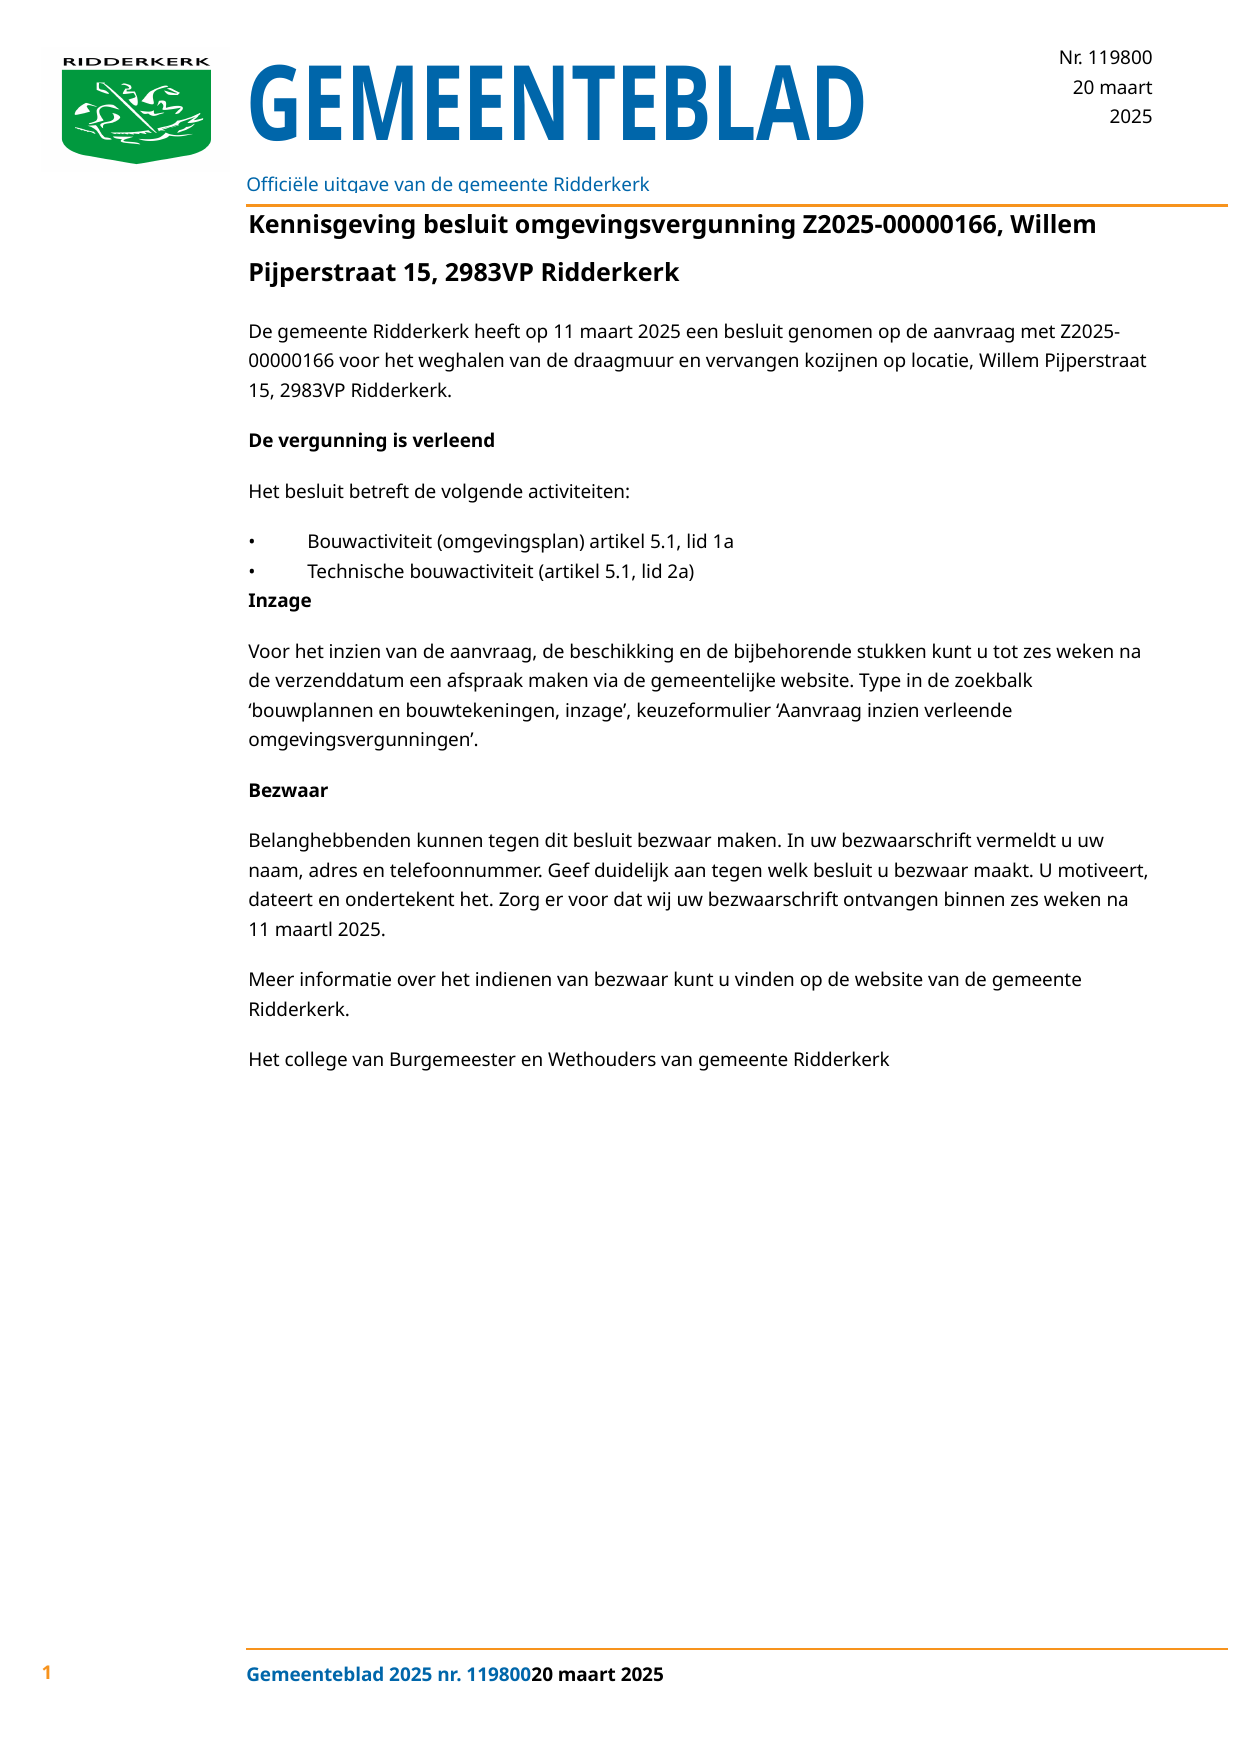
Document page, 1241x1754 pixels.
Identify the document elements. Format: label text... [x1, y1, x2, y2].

text Voor het inzien van de aanvraag, de beschikking en de bijbehorende stukken kunt u tot zes weken na de verzenddatum een afspraak maken via de gemeentelijke website. Type in de zoekbalk ‘bouwplannen en bouwtekeningen, inzage’, keuzeformulier ‘Aanvraag inzien verleende omgevingsvergunningen’. [248, 638, 1152, 752]
list Bouwactiviteit (omgevingsplan) artikel 5.1, lid 1a [248, 528, 1152, 554]
text Het besluit betreft de volgende activiteiten: [248, 478, 1152, 504]
text Bezwaar [248, 777, 1152, 803]
text De vergunning is verleend [248, 427, 1152, 453]
text Belanghebbenden kunnen tegen dit besluit bezwaar maken. In uw bezwaarschrift vermeldt u uw naam, adres en telefoonnummer. Geef duidelijk aan tegen welk besluit u bezwaar maakt. U motiveert, dateert en ondertekent het. Zorg er voor dat wij uw bezwaarschrift ontvangen binnen zes weken na 11 maartl 2025. [248, 827, 1152, 942]
text Meer informatie over het indienen van bezwaar kunt u vinden op de website van de gemeente Ridderkerk. [248, 967, 1152, 1022]
text Inzage [248, 587, 1152, 613]
list Technische bouwactiviteit (artikel 5.1, lid 2a) [248, 558, 1152, 584]
text Het college van Burgemeester en Wethouders van gemeente Ridderkerk [248, 1047, 1152, 1072]
text Kennisgeving besluit omgevingsvergunning Z2025-00000166, Willem Pijperstraat 15, 2983VP Ridderkerk [248, 207, 1152, 288]
text De gemeente Ridderkerk heeft op 11 maart 2025 een besluit genomen op de aanvraag met Z2025-00000166 voor het weghalen van de draagmuur en vervangen kozijnen op locatie, Willem Pijperstraat 15, 2983VP Ridderkerk. [248, 318, 1152, 403]
picture [41, 47, 231, 172]
